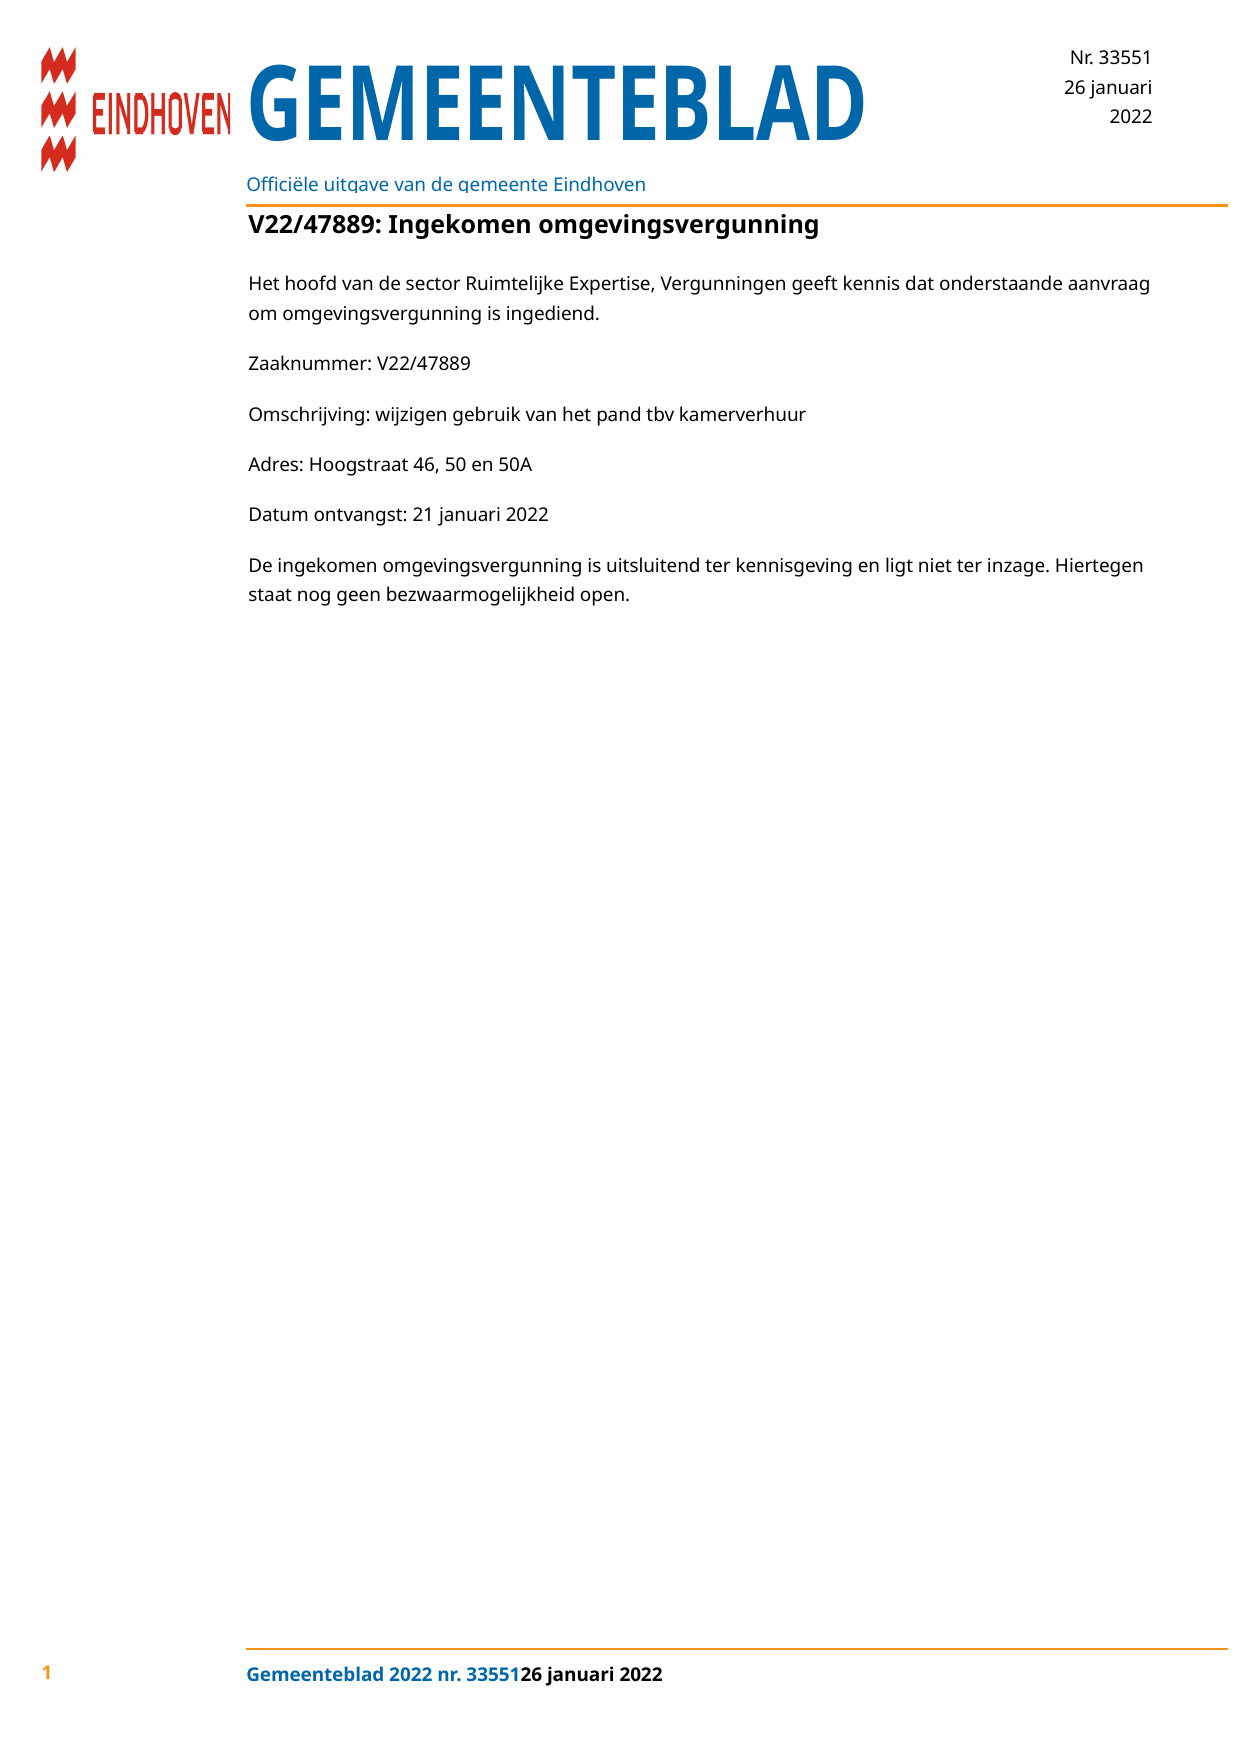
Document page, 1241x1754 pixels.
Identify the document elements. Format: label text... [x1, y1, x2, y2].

text Het hoofd van de sector Ruimtelijke Expertise, Vergunningen geeft kennis dat onderstaande aanvraag om omgevingsvergunning is ingediend. [248, 270, 1152, 326]
text Omschrijving: wijzigen gebruik van het pand tbv kamerverhuur [248, 401, 1152, 426]
text V22/47889: Ingekomen omgevingsvergunning [248, 207, 1152, 241]
text Zaaknummer: V22/47889 [248, 350, 1152, 376]
picture [41, 47, 231, 172]
text Datum ontvangst: 21 januari 2022 [248, 502, 1152, 527]
text De ingekomen omgevingsvergunning is uitsluitend ter kennisgeving en ligt niet ter inzage. Hiertegen staat nog geen bezwaarmogelijkheid open. [248, 552, 1152, 607]
text Adres: Hoogstraat 46, 50 en 50A [248, 451, 1152, 477]
